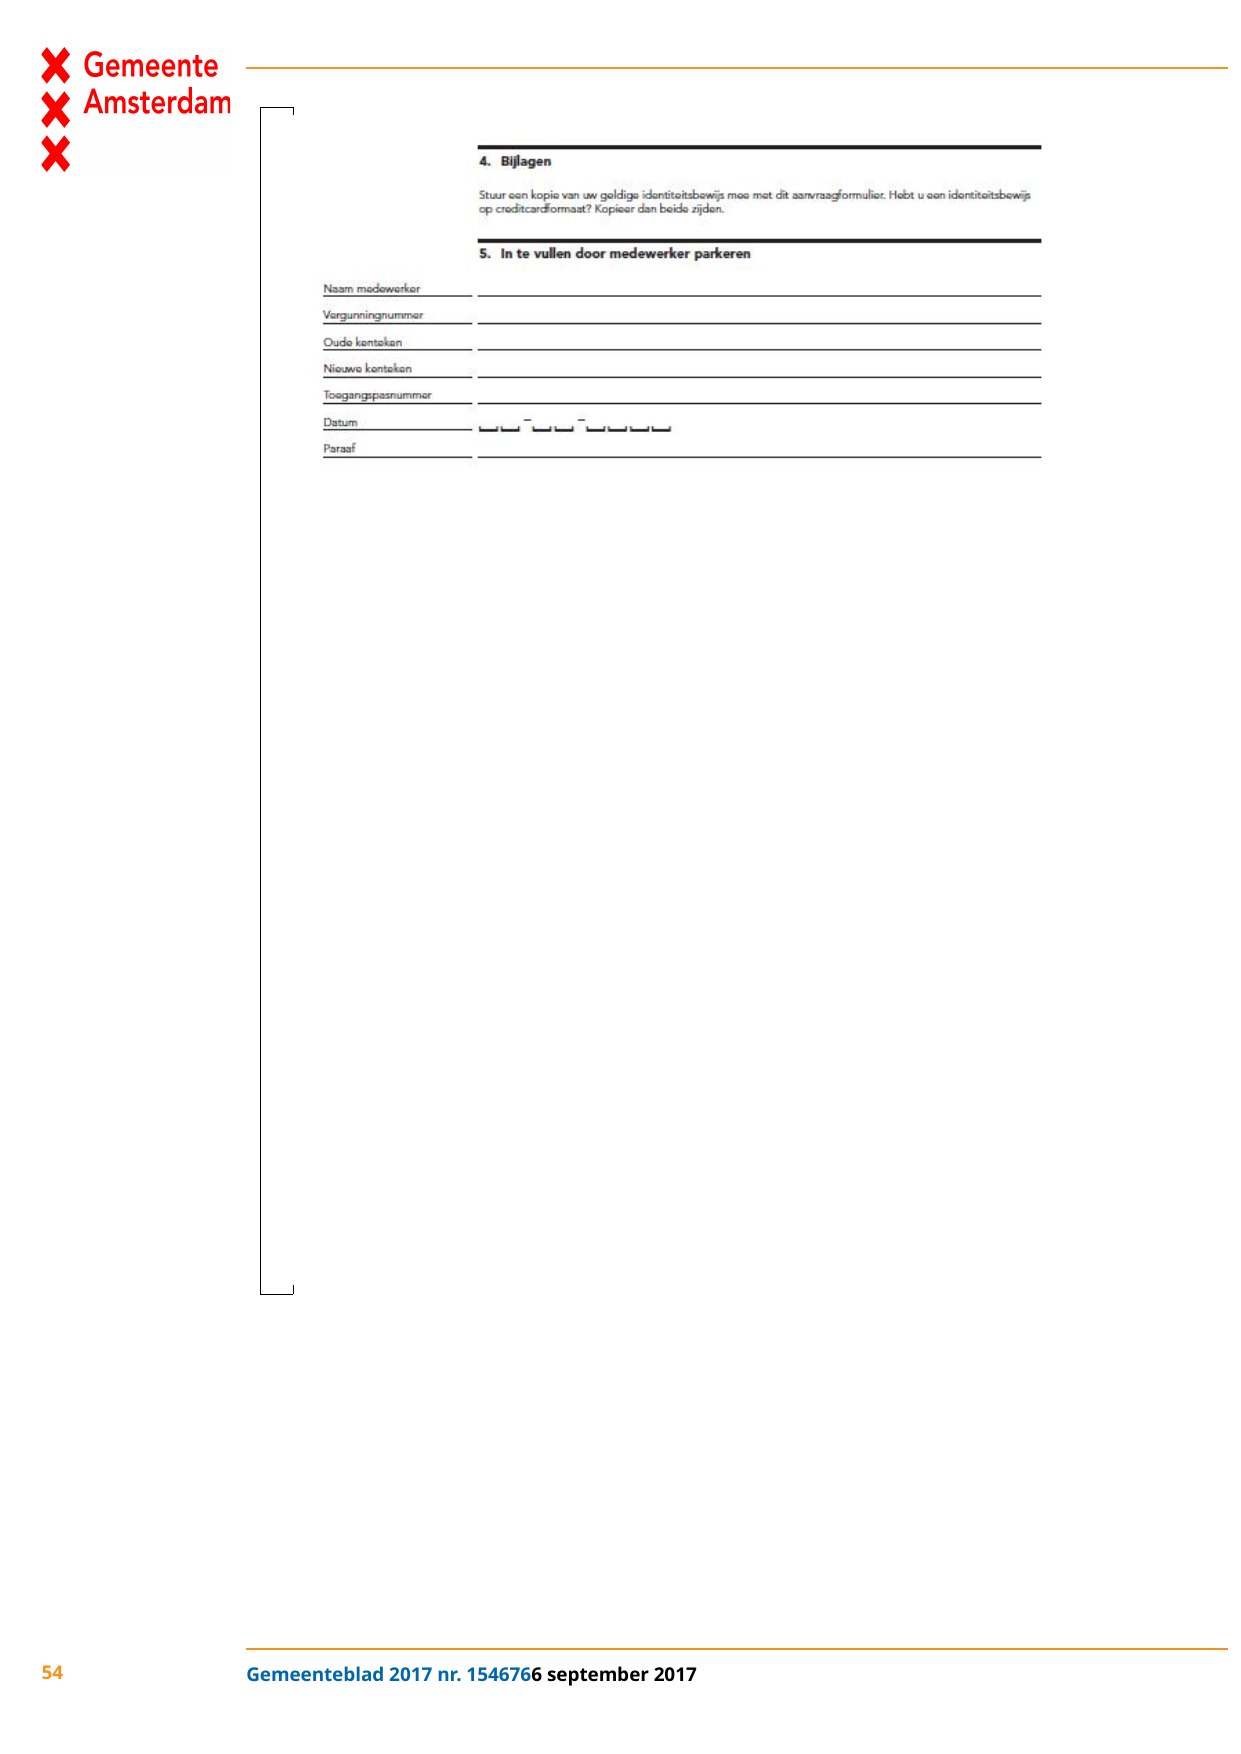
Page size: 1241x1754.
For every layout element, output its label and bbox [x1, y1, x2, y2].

picture [41, 47, 231, 172]
picture [268, 115, 1101, 1285]
